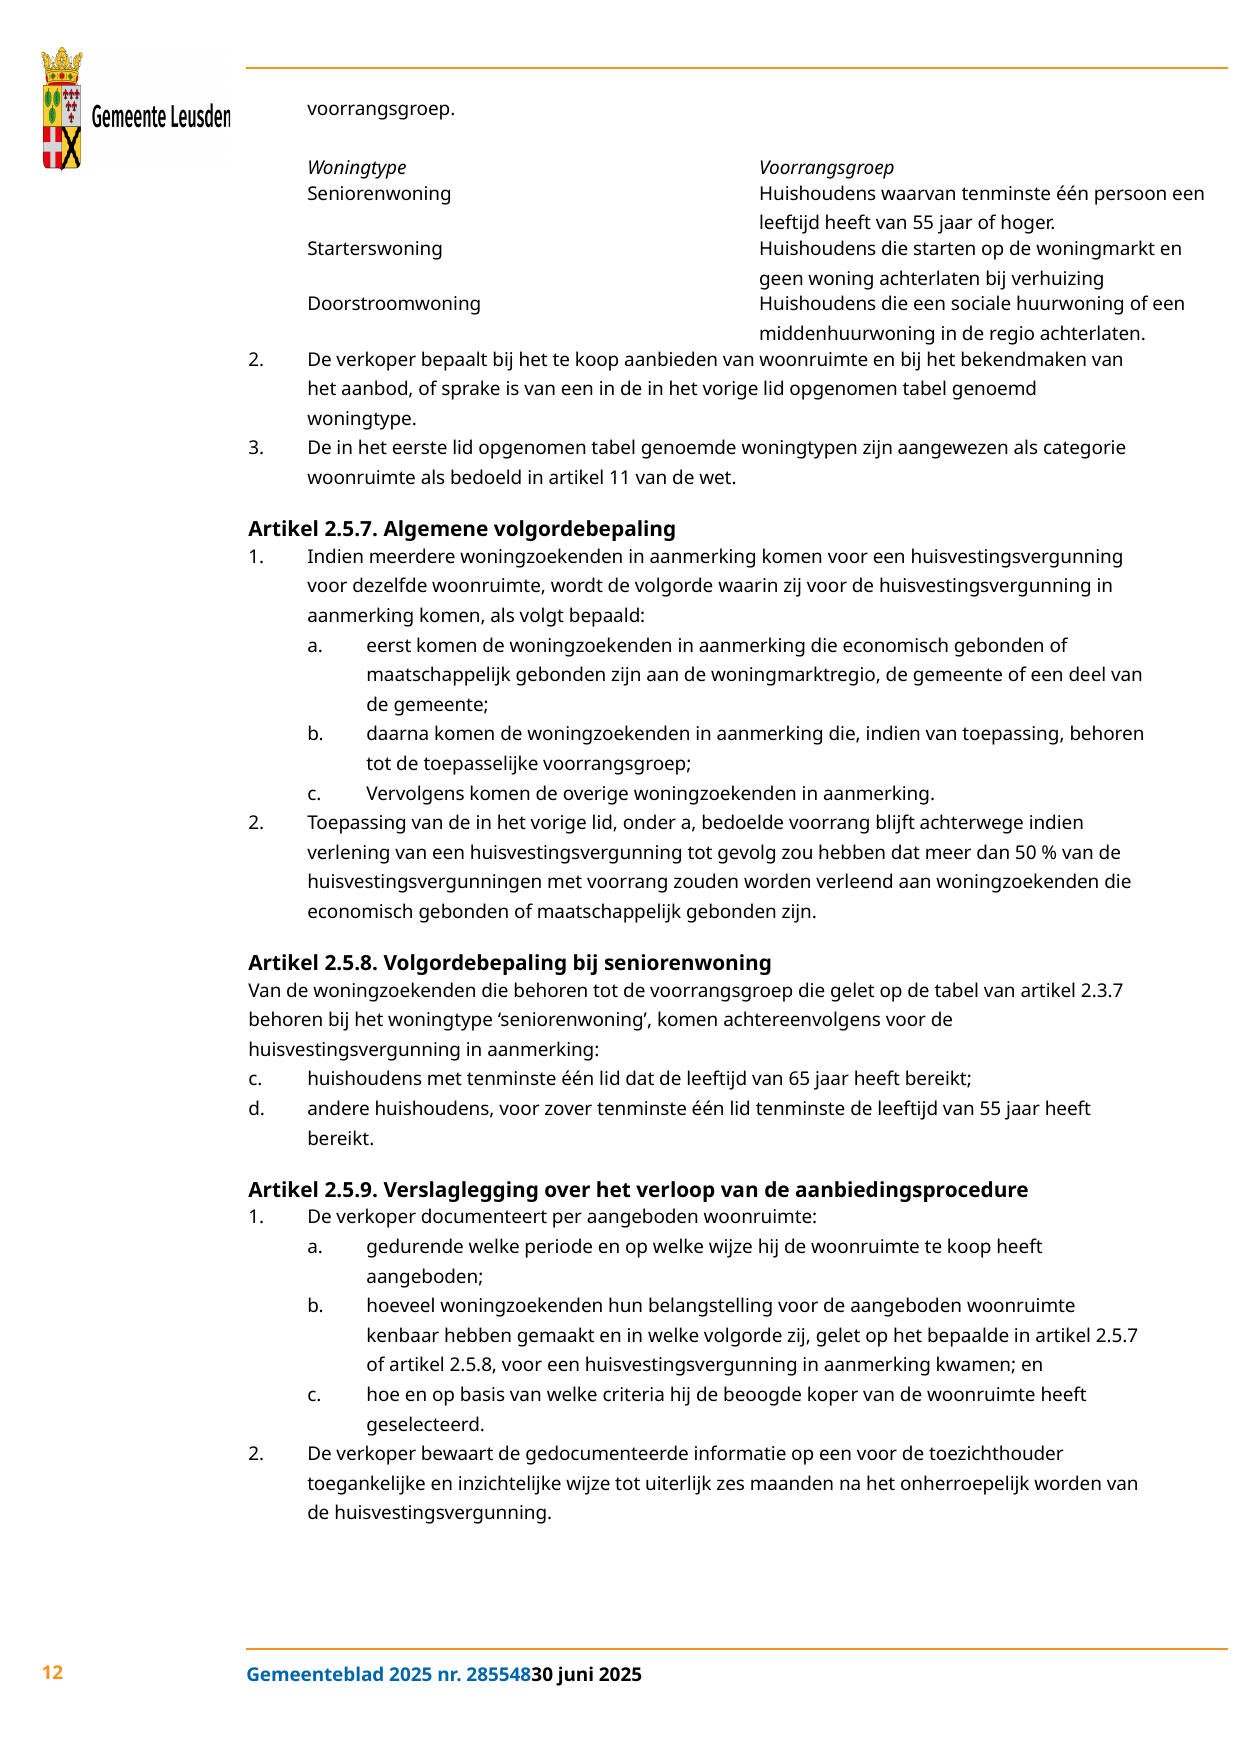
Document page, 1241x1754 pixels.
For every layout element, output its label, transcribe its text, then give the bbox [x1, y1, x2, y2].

list eerst komen de woningzoekenden in aanmerking die economisch gebonden of maatschappelijk gebonden zijn aan de woningmarktregio, de gemeente of een deel van de gemeente; [307, 632, 1152, 717]
text Artikel 2.5.9. Verslaglegging over het verloop van de aanbiedingsprocedure [248, 1175, 1152, 1204]
list Indien meerdere woningzoekenden in aanmerking komen voor een huisvestingsvergunning voor dezelfde woonruimte, wordt de volgorde waarin zij voor de huisvestingsvergunning in aanmerking komen, als volgt bepaald: [248, 543, 1152, 628]
list daarna komen de woningzoekenden in aanmerking die, indien van toepassing, behoren tot de toepasselijke voorrangsgroep; [307, 721, 1152, 776]
table_cell Huishoudens waarvan tenminste één persoon een leeftijd heeft van 55 jaar of hoger. [759, 180, 1211, 235]
text Artikel 2.5.8. Volgordebepaling bij seniorenwoning [248, 948, 1152, 977]
picture [41, 47, 231, 172]
list De in het eerste lid opgenomen tabel genoemde woningtypen zijn aangewezen als categorie woonruimte als bedoeld in artikel 11 van de wet. [248, 434, 1152, 490]
list huishoudens met tenminste één lid dat de leeftijd van 65 jaar heeft bereikt; [248, 1066, 1152, 1091]
text Artikel 2.5.7. Algemene volgordebepaling [248, 514, 1152, 543]
list De verkoper bepaalt bij het te koop aanbieden van woonruimte en bij het bekendmaken van het aanbod, of sprake is van een in de in het vorige lid opgenomen tabel genoemd woningtype. [248, 346, 1152, 431]
list voorrangsgroep. [248, 95, 1152, 121]
list Vervolgens komen de overige woningzoekenden in aanmerking. [307, 780, 1152, 805]
table_cell Starterswoning [307, 235, 759, 290]
table_cell Doorstroomwoning [307, 290, 759, 346]
list De verkoper documenteert per aangeboden woonruimte: [248, 1204, 1152, 1229]
list De verkoper bewaart de gedocumenteerde informatie op een voor de toezichthouder toegankelijke en inzichtelijke wijze tot uiterlijk zes maanden na het onherroepelijk worden van de huisvestingsvergunning. [248, 1440, 1152, 1525]
list hoeveel woningzoekenden hun belangstelling voor de aangeboden woonruimte kenbaar hebben gemaakt en in welke volgorde zij, gelet op het bepaalde in artikel 2.5.7 of artikel 2.5.8, voor een huisvestingsvergunning in aanmerking kwamen; en [307, 1292, 1152, 1377]
text Van de woningzoekenden die behoren tot de voorrangsgroep die gelet op de tabel van artikel 2.3.7 behoren bij het woningtype ‘seniorenwoning’, komen achtereenvolgens voor de huisvestingsvergunning in aanmerking: [248, 977, 1152, 1062]
list andere huishoudens, voor zover tenminste één lid tenminste de leeftijd van 55 jaar heeft bereikt. [248, 1095, 1152, 1151]
table_cell Huishoudens die starten op de woningmarkt en geen woning achterlaten bij verhuizing [759, 235, 1211, 290]
list hoe en op basis van welke criteria hij de beoogde koper van de woonruimte heeft geselecteerd. [307, 1381, 1152, 1436]
table_header Voorrangsgroep [759, 154, 1211, 180]
list Toepassing van de in het vorige lid, onder a, bedoelde voorrang blijft achterwege indien verlening van een huisvestingsvergunning tot gevolg zou hebben dat meer dan 50 % van de huisvestingsvergunningen met voorrang zouden worden verleend aan woningzoekenden die economisch gebonden of maatschappelijk gebonden zijn. [248, 809, 1152, 924]
table_header Woningtype [307, 154, 759, 180]
table_cell Seniorenwoning [307, 180, 759, 235]
table_cell Huishoudens die een sociale huurwoning of een middenhuurwoning in de regio achterlaten. [759, 290, 1211, 346]
list gedurende welke periode en op welke wijze hij de woonruimte te koop heeft aangeboden; [307, 1233, 1152, 1288]
